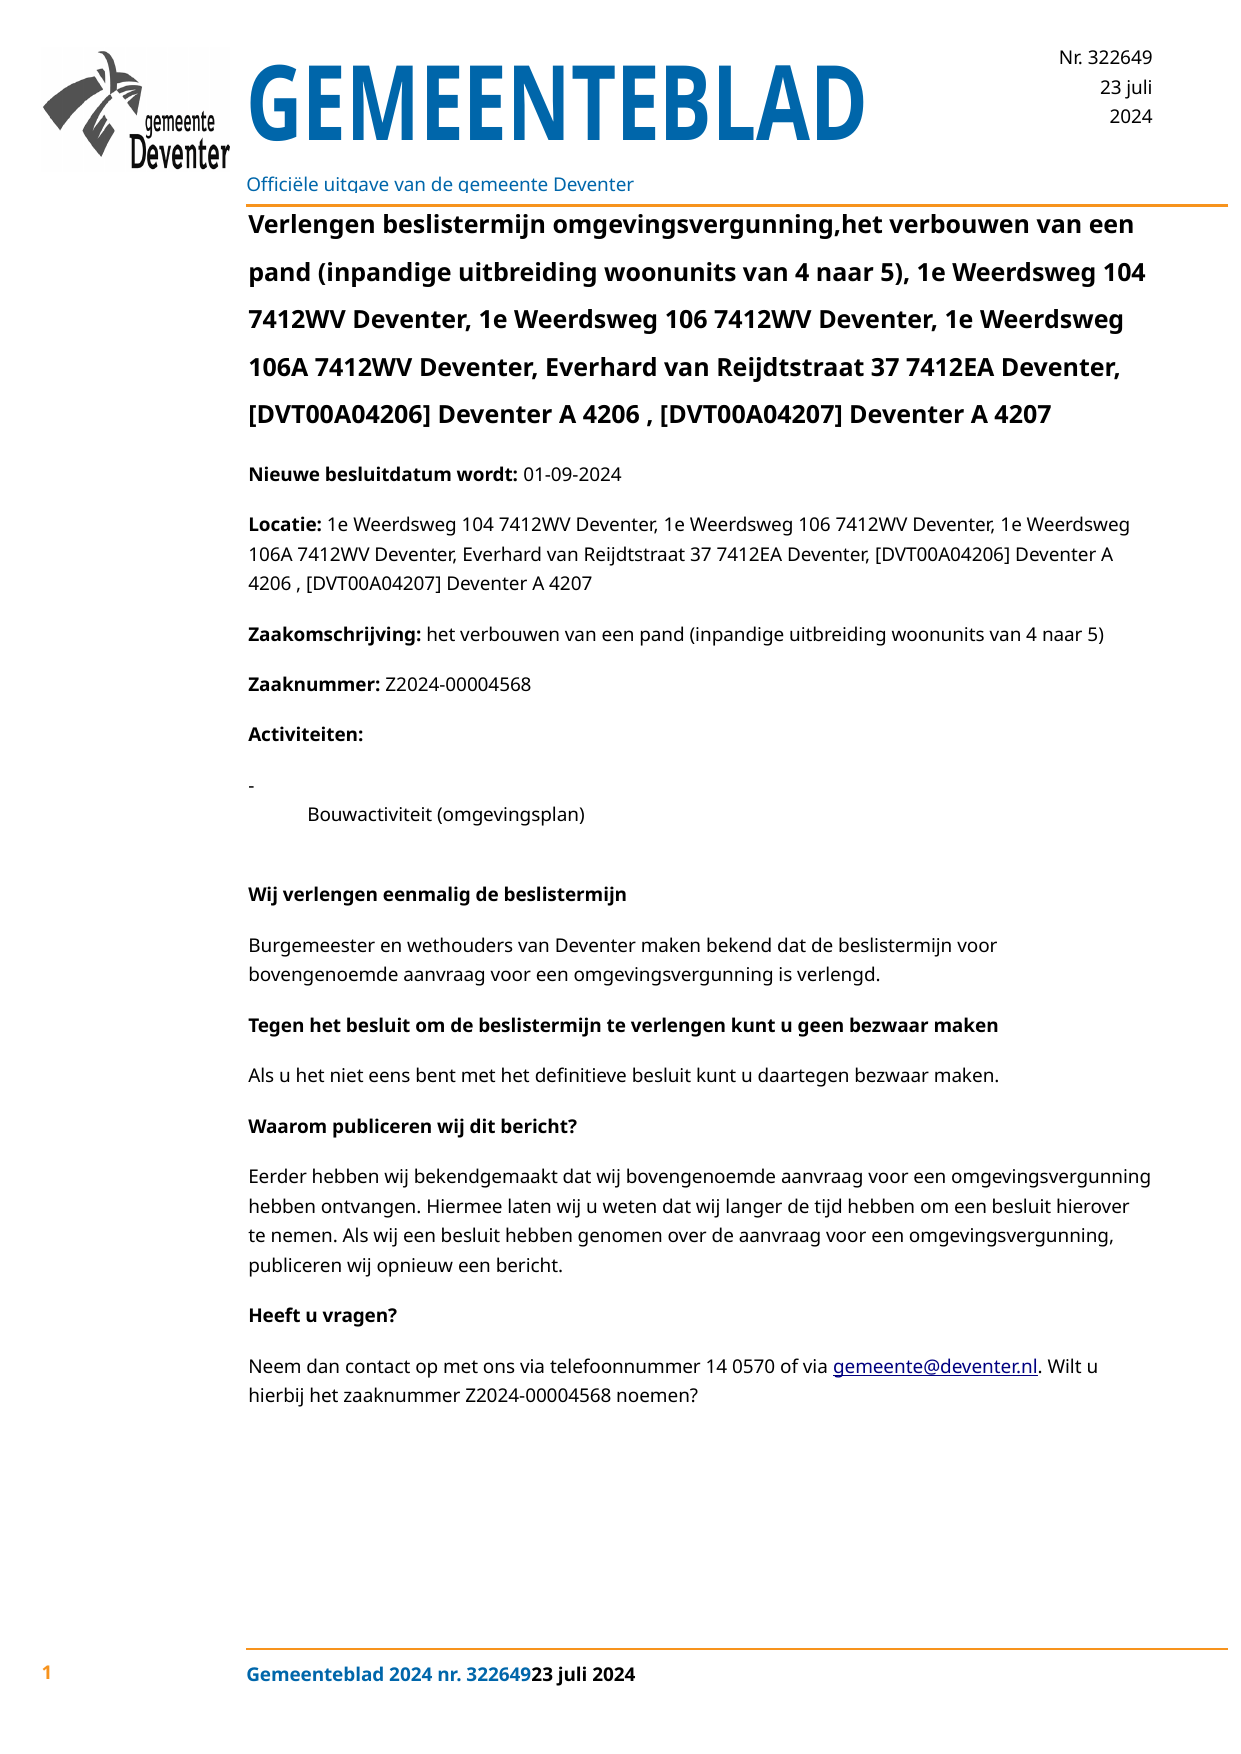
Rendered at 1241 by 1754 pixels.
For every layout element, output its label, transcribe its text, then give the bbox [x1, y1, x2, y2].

text Nieuwe besluitdatum wordt: 01-09-2024 [248, 461, 1152, 486]
text Tegen het besluit om de beslistermijn te verlengen kunt u geen bezwaar maken [248, 1012, 1152, 1038]
text Locatie: 1e Weerdsweg 104 7412WV Deventer, 1e Weerdsweg 106 7412WV Deventer, 1e Weerdsweg 106A 7412WV Deventer, Everhard van Reijdtstraat 37 7412EA Deventer, [DVT00A04206] Deventer A 4206 , [DVT00A04207] Deventer A 4207 [248, 511, 1152, 596]
text Verlengen beslistermijn omgevingsvergunning,het verbouwen van een pand (inpandige uitbreiding woonunits van 4 naar 5), 1e Weerdsweg 104 7412WV Deventer, 1e Weerdsweg 106 7412WV Deventer, 1e Weerdsweg 106A 7412WV Deventer, Everhard van Reijdtstraat 37 7412EA Deventer, [DVT00A04206] Deventer A 4206 , [DVT00A04207] Deventer A 4207 [248, 207, 1152, 431]
text Burgemeester en wethouders van Deventer maken bekend dat de beslistermijn voor bovengenoemde aanvraag voor een omgevingsvergunning is verlengd. [248, 932, 1152, 987]
text Wij verlengen eenmalig de beslistermijn [248, 882, 1152, 907]
picture [41, 47, 231, 172]
text Zaaknummer: Z2024-00004568 [248, 671, 1152, 697]
text Als u het niet eens bent met het definitieve besluit kunt u daartegen bezwaar maken. [248, 1062, 1152, 1088]
text Waarom publiceren wij dit bericht? [248, 1113, 1152, 1138]
text Heeft u vragen? [248, 1302, 1152, 1328]
text Activiteiten: [248, 722, 1152, 747]
text Zaakomschrijving: het verbouwen van een pand (inpandige uitbreiding woonunits van 4 naar 5) [248, 621, 1152, 646]
text Neem dan contact op met ons via telefoonnummer 14 0570 of via gemeente@deventer.nl. Wilt u hierbij het zaaknummer Z2024-00004568 noemen? [248, 1353, 1152, 1408]
list Bouwactiviteit (omgevingsplan) [248, 802, 1152, 827]
text Eerder hebben wij bekendgemaakt dat wij bovengenoemde aanvraag voor een omgevingsvergunning hebben ontvangen. Hiermee laten wij u weten dat wij langer de tijd hebben om een besluit hierover te nemen. Als wij een besluit hebben genomen over de aanvraag voor een omgevingsvergunning, publiceren wij opnieuw een bericht. [248, 1163, 1152, 1278]
